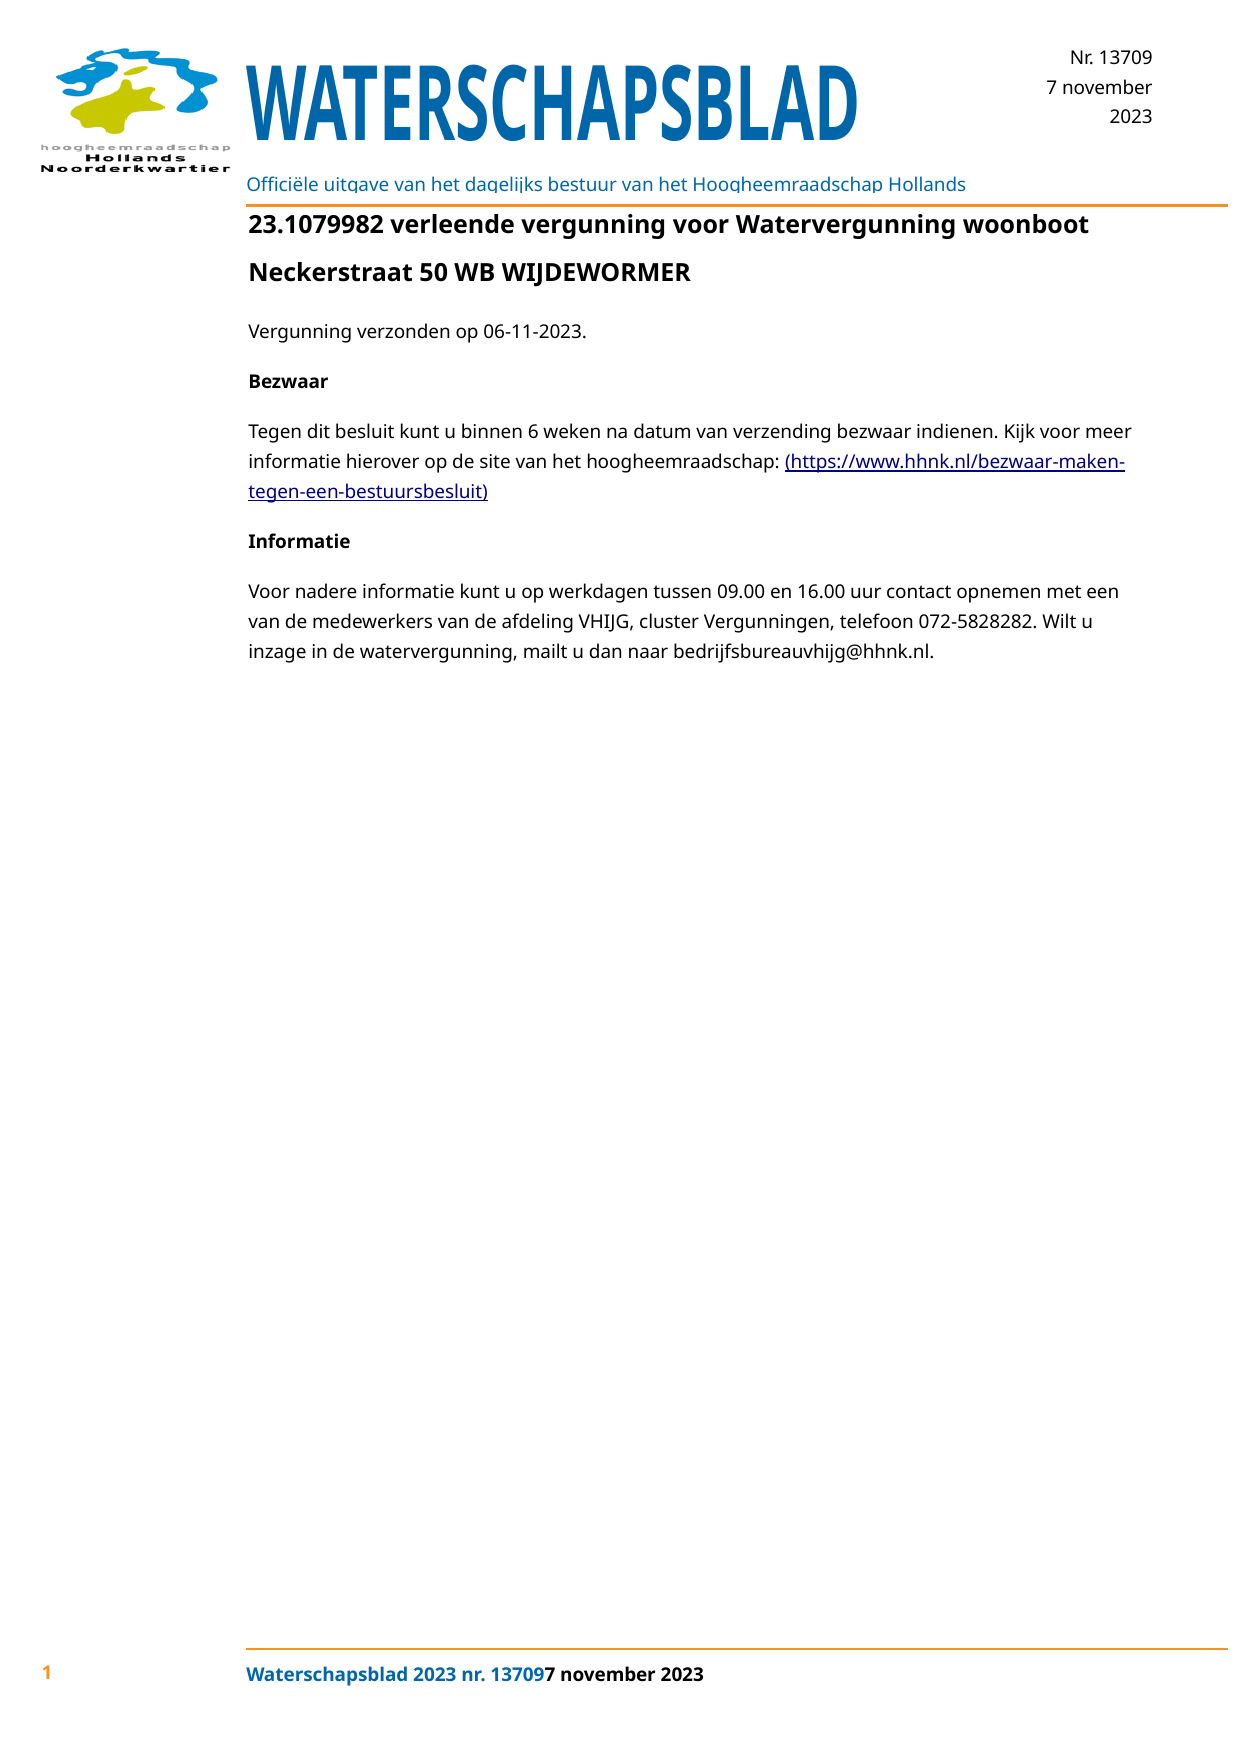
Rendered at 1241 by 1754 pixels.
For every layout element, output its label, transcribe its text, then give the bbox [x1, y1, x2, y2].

text Tegen dit besluit kunt u binnen 6 weken na datum van verzending bezwaar indienen. Kijk voor meer informatie hierover op de site van het hoogheemraadschap: (https://www.hhnk.nl/bezwaar-maken-tegen-een-bestuursbesluit) [248, 419, 1152, 504]
picture [41, 47, 231, 172]
text Bezwaar [248, 368, 1152, 394]
text Vergunning verzonden op 06-11-2023. [248, 318, 1152, 344]
text Voor nadere informatie kunt u op werkdagen tussen 09.00 en 16.00 uur contact opnemen met een van de medewerkers van de afdeling VHIJG, cluster Vergunningen, telefoon 072-5828282. Wilt u inzage in de watervergunning, mailt u dan naar bedrijfsbureauvhijg@hhnk.nl. [248, 579, 1152, 664]
text 23.1079982 verleende vergunning voor Watervergunning woonboot Neckerstraat 50 WB WIJDEWORMER [248, 207, 1152, 288]
text Informatie [248, 528, 1152, 554]
